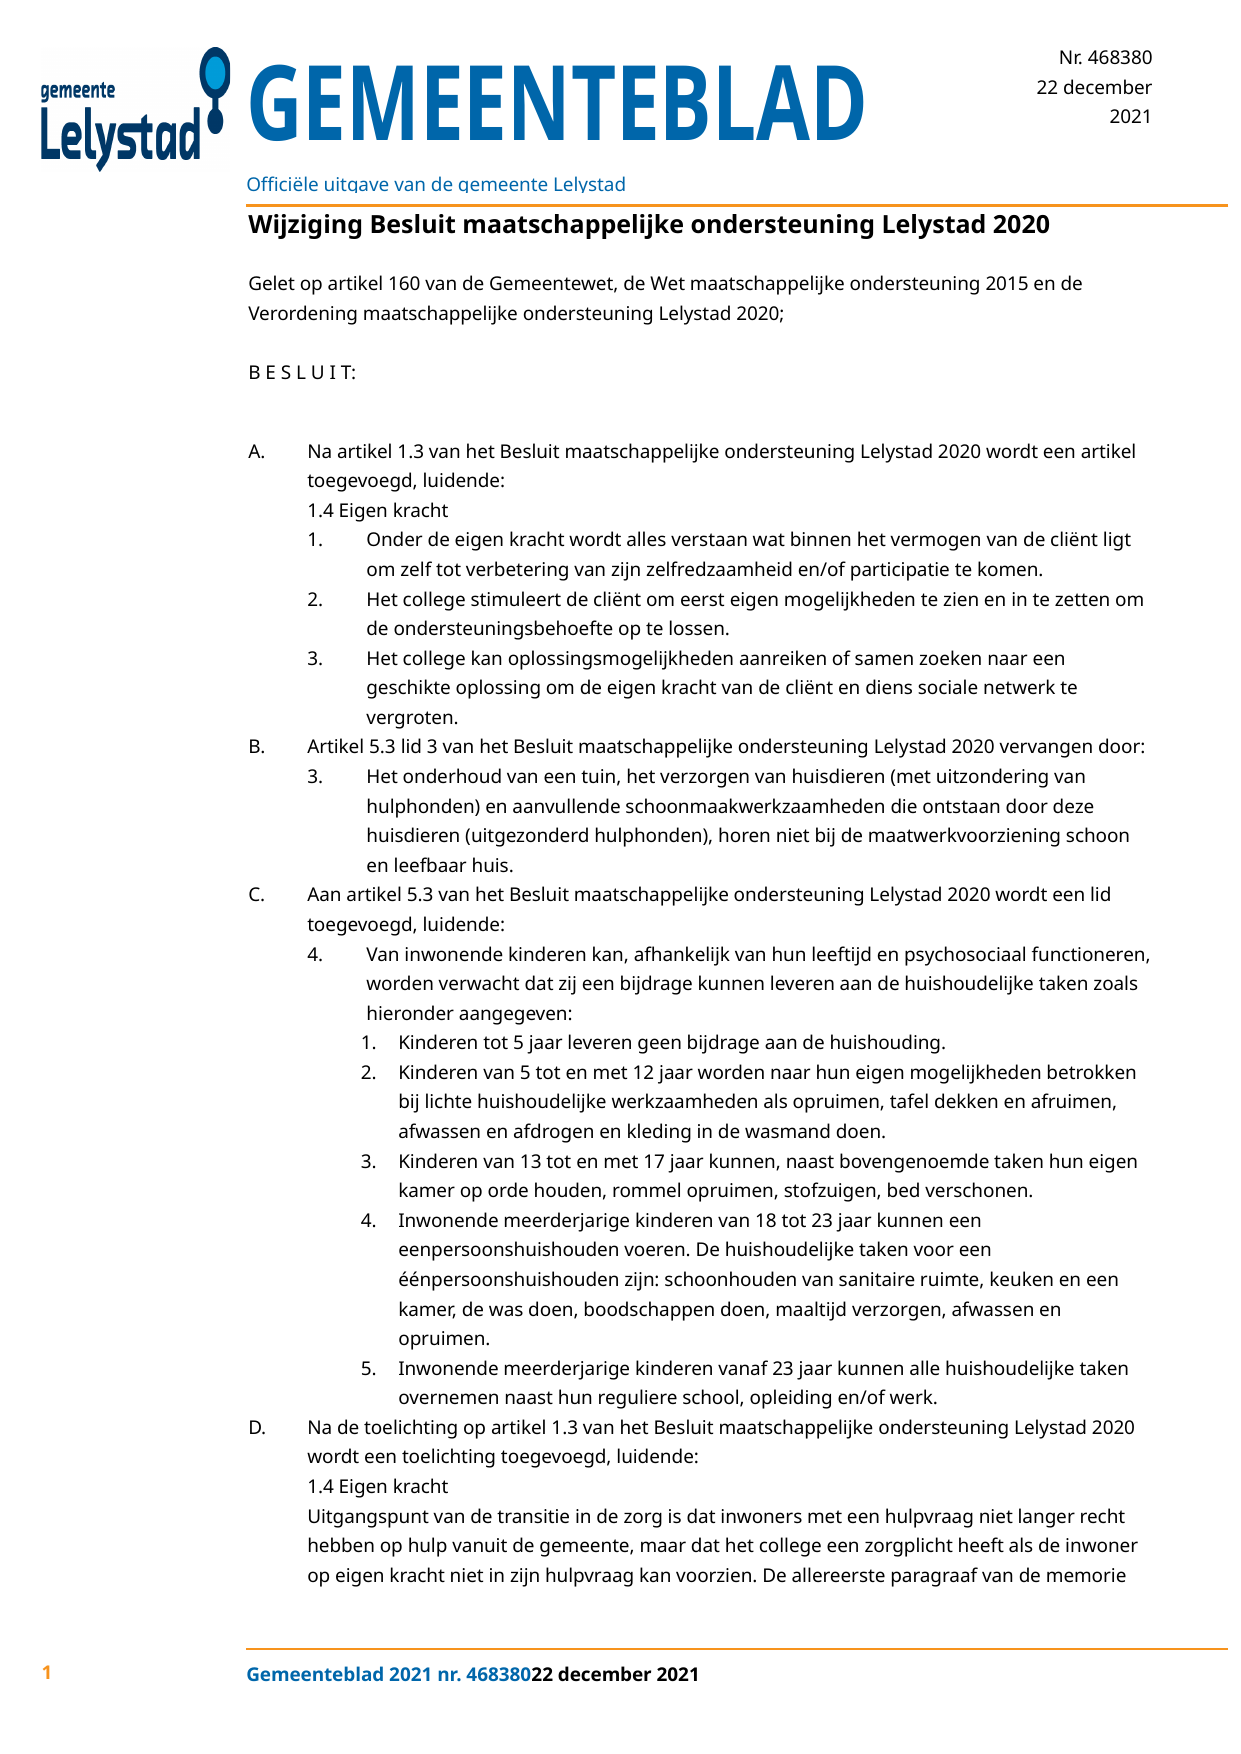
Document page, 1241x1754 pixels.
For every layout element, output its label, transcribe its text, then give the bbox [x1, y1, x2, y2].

picture [41, 47, 231, 172]
text B E S L U I T: [248, 359, 1152, 385]
text Wijziging Besluit maatschappelijke ondersteuning Lelystad 2020 [248, 207, 1152, 241]
list Het college kan oplossingsmogelijkheden aanreiken of samen zoeken naar een geschikte oplossing om de eigen kracht van de cliënt en diens sociale netwerk te vergroten. [307, 645, 1152, 730]
list 1.4 Eigen kracht [248, 497, 1152, 523]
list Aan artikel 5.3 van het Besluit maatschappelijke ondersteuning Lelystad 2020 wordt een lid toegevoegd, luidende: [248, 882, 1152, 937]
list Onder de eigen kracht wordt alles verstaan wat binnen het vermogen van de cliënt ligt om zelf tot verbetering van zijn zelfredzaamheid en/of participatie te komen. [307, 527, 1152, 582]
list Inwonende meerderjarige kinderen van 18 tot 23 jaar kunnen een eenpersoonshuishouden voeren. De huishoudelijke taken voor een éénpersoonshuishouden zijn: schoonhouden van sanitaire ruimte, keuken en een kamer, de was doen, boodschappen doen, maaltijd verzorgen, afwassen en opruimen. [361, 1207, 1152, 1351]
list Na de toelichting op artikel 1.3 van het Besluit maatschappelijke ondersteuning Lelystad 2020 wordt een toelichting toegevoegd, luidende: [248, 1414, 1152, 1469]
list Kinderen van 5 tot en met 12 jaar worden naar hun eigen mogelijkheden betrokken bij lichte huishoudelijke werkzaamheden als opruimen, tafel dekken en afruimen, afwassen en afdrogen en kleding in de wasmand doen. [361, 1059, 1152, 1144]
list Kinderen tot 5 jaar leveren geen bijdrage aan de huishouding. [361, 1029, 1152, 1055]
list Inwonende meerderjarige kinderen vanaf 23 jaar kunnen alle huishoudelijke taken overnemen naast hun reguliere school, opleiding en/of werk. [361, 1355, 1152, 1410]
list Uitgangspunt van de transitie in de zorg is dat inwoners met een hulpvraag niet langer recht hebben op hulp vanuit de gemeente, maar dat het college een zorgplicht heeft als de inwoner op eigen kracht niet in zijn hulpvraag kan voorzien. De allereerste paragraaf van de memorie [248, 1503, 1152, 1588]
text Gelet op artikel 160 van de Gemeentewet, de Wet maatschappelijke ondersteuning 2015 en de Verordening maatschappelijke ondersteuning Lelystad 2020; [248, 270, 1152, 326]
list Van inwonende kinderen kan, afhankelijk van hun leeftijd en psychosociaal functioneren, worden verwacht dat zij een bijdrage kunnen leveren aan de huishoudelijke taken zoals hieronder aangegeven: [307, 941, 1152, 1026]
list Het college stimuleert de cliënt om eerst eigen mogelijkheden te zien en in te zetten om de ondersteuningsbehoefte op te lossen. [307, 586, 1152, 641]
list Na artikel 1.3 van het Besluit maatschappelijke ondersteuning Lelystad 2020 wordt een artikel toegevoegd, luidende: [248, 438, 1152, 493]
list 1.4 Eigen kracht [248, 1473, 1152, 1499]
list Kinderen van 13 tot en met 17 jaar kunnen, naast bovengenoemde taken hun eigen kamer op orde houden, rommel opruimen, stofzuigen, bed verschonen. [361, 1148, 1152, 1203]
list Het onderhoud van een tuin, het verzorgen van huisdieren (met uitzondering van hulphonden) en aanvullende schoonmaakwerkzaamheden die ontstaan door deze huisdieren (uitgezonderd hulphonden), horen niet bij de maatwerkvoorziening schoon en leefbaar huis. [307, 763, 1152, 878]
list Artikel 5.3 lid 3 van het Besluit maatschappelijke ondersteuning Lelystad 2020 vervangen door: [248, 734, 1152, 759]
